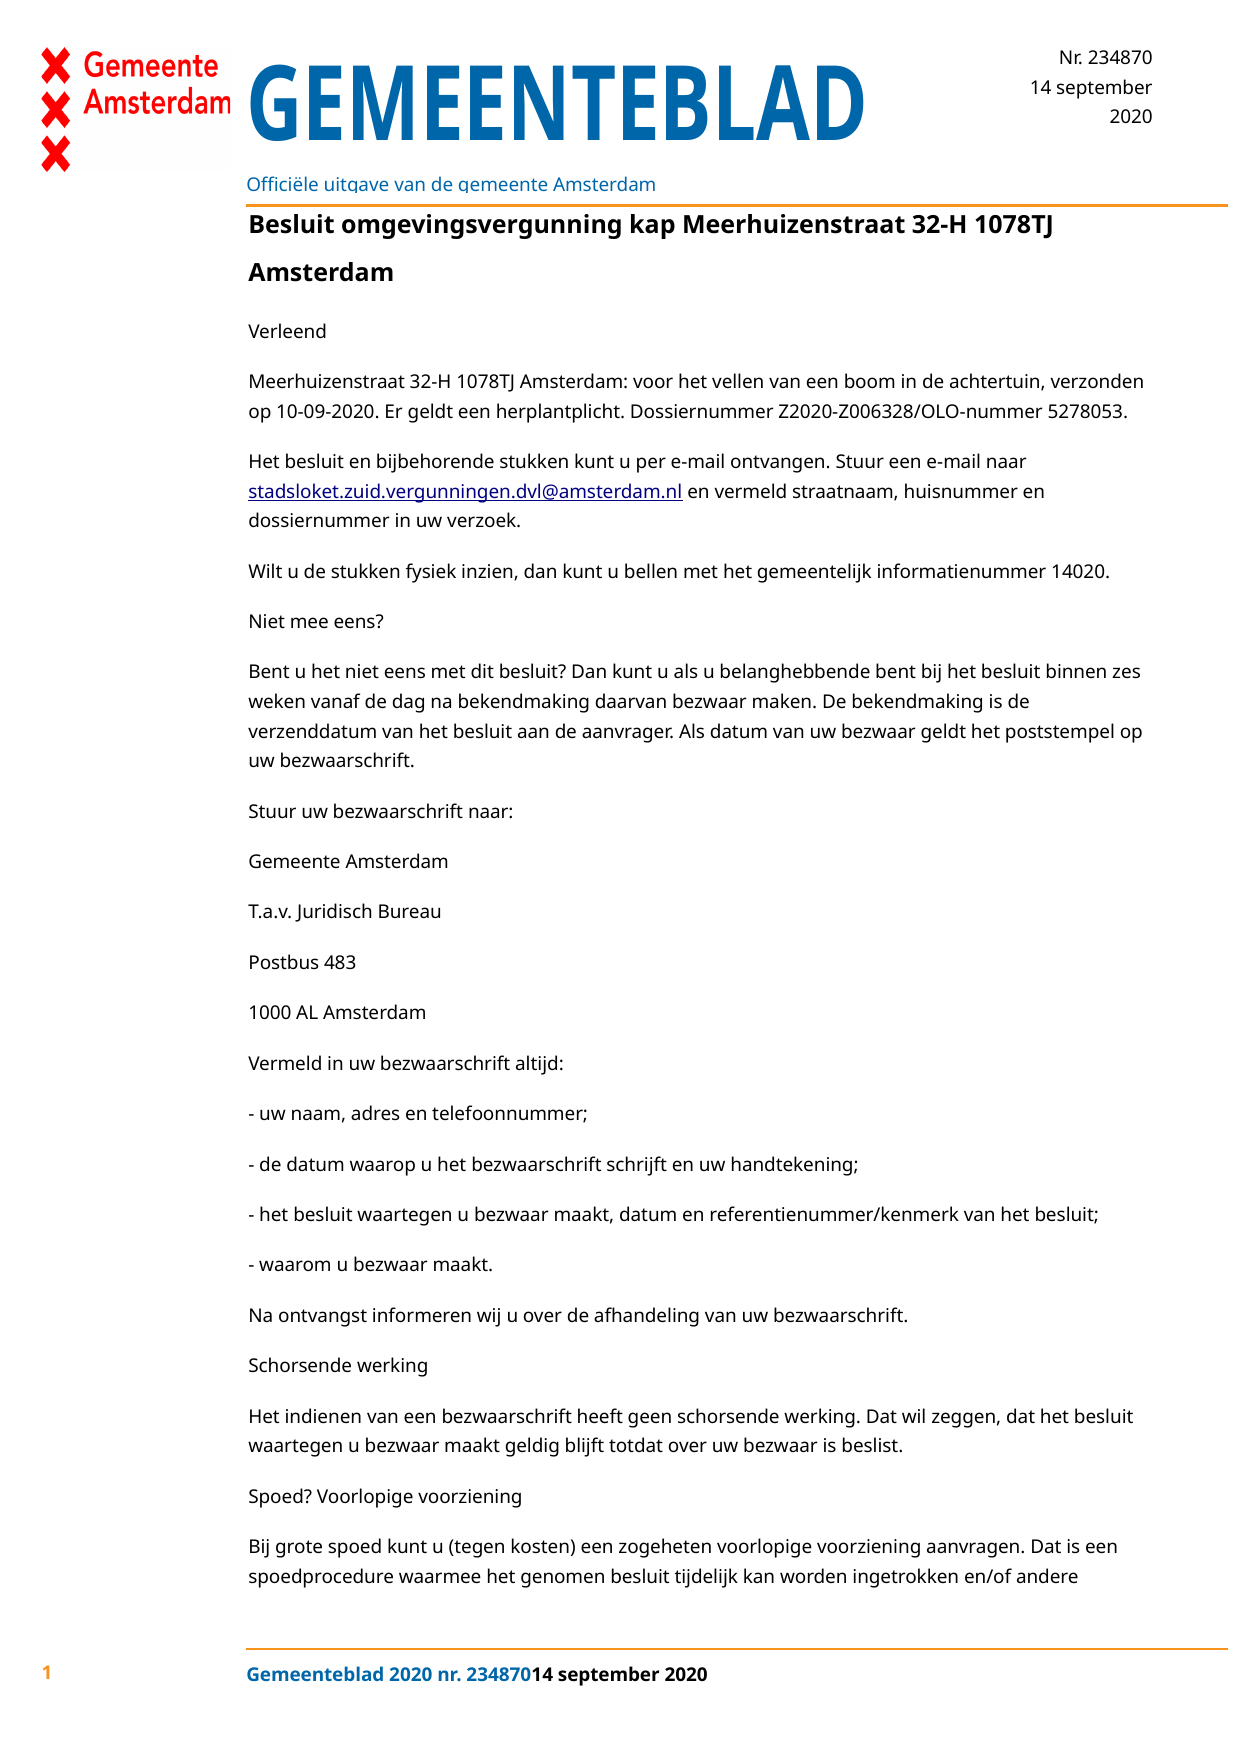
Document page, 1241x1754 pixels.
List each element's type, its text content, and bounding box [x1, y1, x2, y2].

text Postbus 483 [248, 949, 1152, 975]
text Vermeld in uw bezwaarschrift altijd: [248, 1050, 1152, 1076]
text - waarom u bezwaar maakt. [248, 1252, 1152, 1277]
text T.a.v. Juridisch Bureau [248, 899, 1152, 924]
picture [41, 47, 231, 172]
text Het besluit en bijbehorende stukken kunt u per e-mail ontvangen. Stuur een e-mail naar stadsloket.zuid.vergunningen.dvl@amsterdam.nl en vermeld straatnaam, huisnummer en dossiernummer in uw verzoek. [248, 448, 1152, 533]
text - de datum waarop u het bezwaarschrift schrijft en uw handtekening; [248, 1151, 1152, 1177]
text Spoed? Voorlopige voorziening [248, 1483, 1152, 1509]
text Gemeente Amsterdam [248, 848, 1152, 874]
text Besluit omgevingsvergunning kap Meerhuizenstraat 32-H 1078TJ Amsterdam [248, 207, 1152, 288]
text Niet mee eens? [248, 608, 1152, 634]
text 1000 AL Amsterdam [248, 999, 1152, 1025]
text Wilt u de stukken fysiek inzien, dan kunt u bellen met het gemeentelijk informatienummer 14020. [248, 558, 1152, 584]
text - uw naam, adres en telefoonnummer; [248, 1100, 1152, 1126]
text Stuur uw bezwaarschrift naar: [248, 798, 1152, 824]
text Bent u het niet eens met dit besluit? Dan kunt u als u belanghebbende bent bij het besluit binnen zes weken vanaf de dag na bekendmaking daarvan bezwaar maken. De bekendmaking is de verzenddatum van het besluit aan de aanvrager. Als datum van uw bezwaar geldt het poststempel op uw bezwaarschrift. [248, 659, 1152, 773]
text - het besluit waartegen u bezwaar maakt, datum en referentienummer/kenmerk van het besluit; [248, 1201, 1152, 1227]
text Meerhuizenstraat 32-H 1078TJ Amsterdam: voor het vellen van een boom in de achtertuin, verzonden op 10-09-2020. Er geldt een herplantplicht. Dossiernummer Z2020-Z006328/OLO-nummer 5278053. [248, 368, 1152, 424]
text Bij grote spoed kunt u (tegen kosten) een zogeheten voorlopige voorziening aanvragen. Dat is een spoedprocedure waarmee het genomen besluit tijdelijk kan worden ingetrokken en/of andere [248, 1533, 1152, 1589]
text Verleend [248, 318, 1152, 344]
text Schorsende werking [248, 1352, 1152, 1378]
text Na ontvangst informeren wij u over de afhandeling van uw bezwaarschrift. [248, 1302, 1152, 1328]
text Het indienen van een bezwaarschrift heeft geen schorsende werking. Dat wil zeggen, dat het besluit waartegen u bezwaar maakt geldig blijft totdat over uw bezwaar is beslist. [248, 1403, 1152, 1458]
